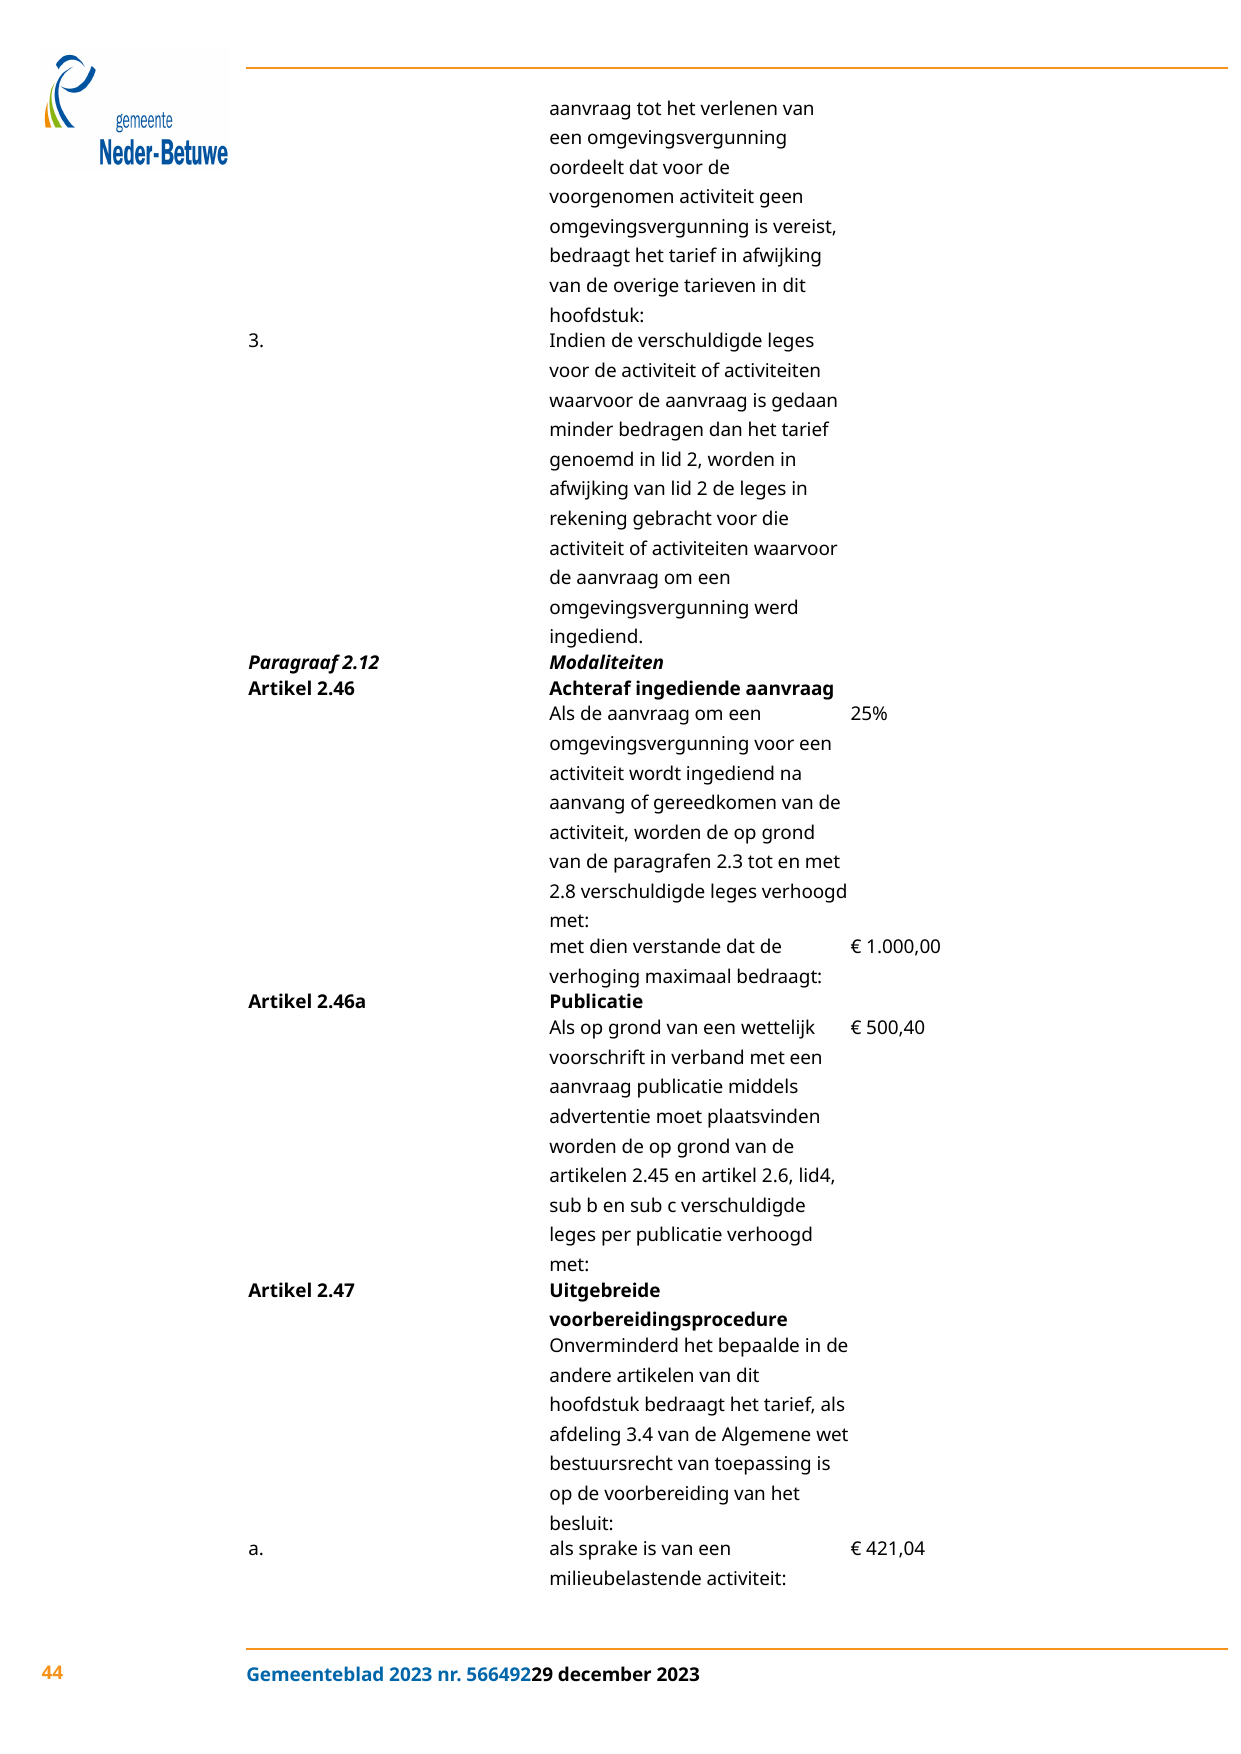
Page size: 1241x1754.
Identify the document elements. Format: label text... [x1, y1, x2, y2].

table_cell [850, 328, 1152, 649]
table_cell Achteraf ingediende aanvraag [549, 675, 850, 701]
table_cell Artikel 2.46 [248, 675, 549, 701]
table_cell [850, 649, 1152, 675]
table_cell 25% [850, 701, 1152, 933]
table_cell Publicatie [549, 989, 850, 1014]
table_cell [850, 95, 1152, 328]
table_cell Als de aanvraag om een omgevingsvergunning voor een activiteit wordt ingediend na aanvang of gereedkomen van de activiteit, worden de op grond van de paragrafen 2.3 tot en met 2.8 verschuldigde leges verhoogd met: [549, 701, 850, 933]
table_cell Artikel 2.47 [248, 1277, 549, 1332]
table_cell met dien verstande dat de verhoging maximaal bedraagt: [549, 934, 850, 989]
table_cell € 1.000,00 [850, 934, 1152, 989]
picture [41, 47, 231, 172]
table_cell [850, 989, 1152, 1014]
table_cell [248, 95, 549, 328]
table_cell [248, 934, 549, 989]
table_cell aanvraag tot het verlenen van een omgevingsvergunning oordeelt dat voor de voorgenomen activiteit geen omgevingsvergunning is vereist, bedraagt het tarief in afwijking van de overige tarieven in dit hoofdstuk: [549, 95, 850, 328]
table_cell [850, 1332, 1152, 1535]
table_cell [850, 1277, 1152, 1332]
table_cell Modaliteiten [549, 649, 850, 675]
table_cell als sprake is van een milieubelastende activiteit: [549, 1535, 850, 1591]
table_cell € 421,04 [850, 1535, 1152, 1591]
table_cell Als op grond van een wettelijk voorschrift in verband met een aanvraag publicatie middels advertentie moet plaatsvinden worden de op grond van de artikelen 2.45 en artikel 2.6, lid4, sub b en sub c verschuldigde leges per publicatie verhoogd met: [549, 1015, 850, 1277]
table_cell Uitgebreide voorbereidingsprocedure [549, 1277, 850, 1332]
table_cell [248, 1015, 549, 1277]
table_cell [248, 701, 549, 933]
table_cell a. [248, 1535, 549, 1591]
table_cell [850, 675, 1152, 701]
table_cell 3. [248, 328, 549, 649]
table_cell [248, 1332, 549, 1535]
table_cell Artikel 2.46a [248, 989, 549, 1014]
table_cell Paragraaf 2.12 [248, 649, 549, 675]
table_cell Indien de verschuldigde leges voor de activiteit of activiteiten waarvoor de aanvraag is gedaan minder bedragen dan het tarief genoemd in lid 2, worden in afwijking van lid 2 de leges in rekening gebracht voor die activiteit of activiteiten waarvoor de aanvraag om een omgevingsvergunning werd ingediend. [549, 328, 850, 649]
table_cell € 500,40 [850, 1015, 1152, 1277]
table_cell Onverminderd het bepaalde in de andere artikelen van dit hoofdstuk bedraagt het tarief, als afdeling 3.4 van de Algemene wet bestuursrecht van toepassing is op de voorbereiding van het besluit: [549, 1332, 850, 1535]
